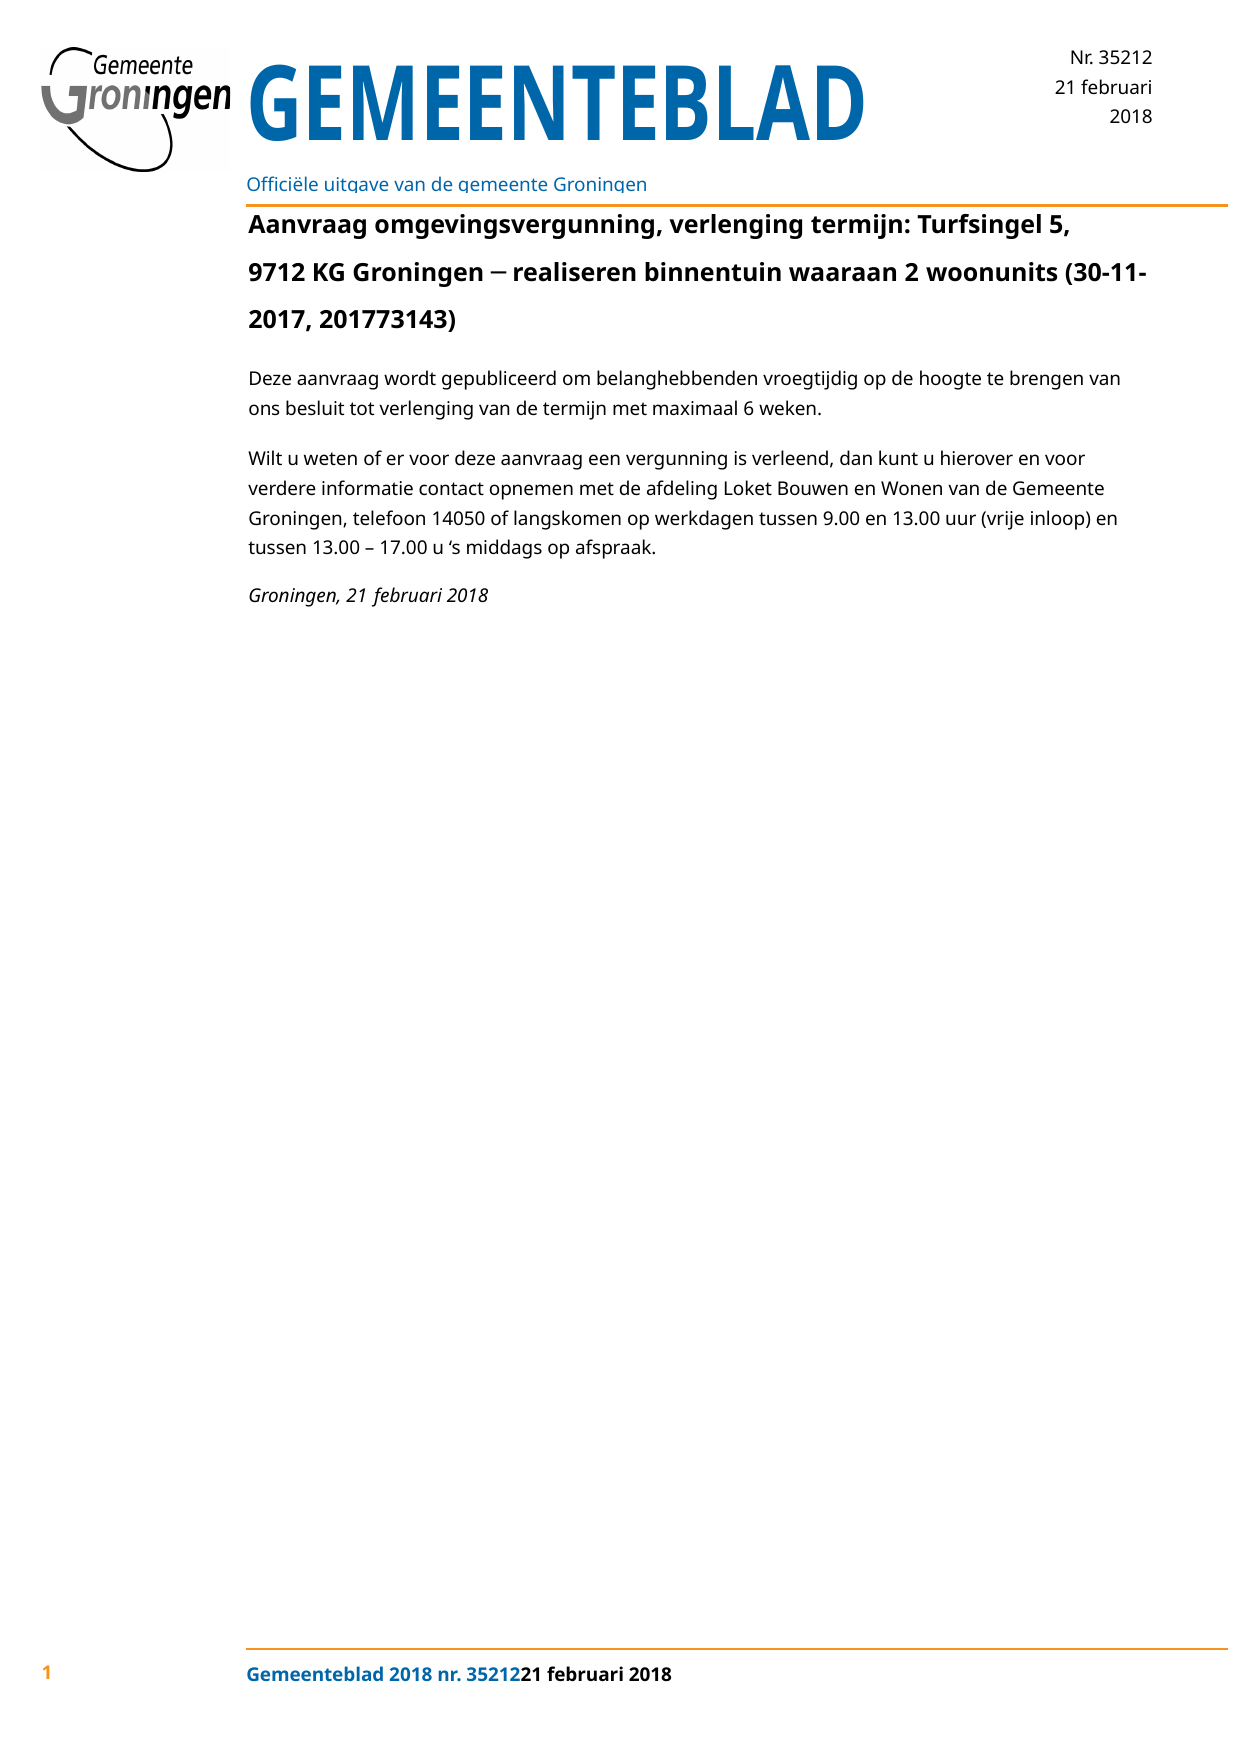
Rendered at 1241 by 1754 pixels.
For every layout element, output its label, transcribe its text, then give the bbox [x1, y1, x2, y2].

picture [41, 47, 231, 172]
text Deze aanvraag wordt gepubliceerd om belanghebbenden vroegtijdig op de hoogte te brengen van ons besluit tot verlenging van de termijn met maximaal 6 weken. [248, 366, 1152, 421]
text Aanvraag omgevingsvergunning, verlenging termijn: Turfsingel 5, 9712 KG Groningen ─ realiseren binnentuin waaraan 2 woonunits (30-11-2017, 201773143) [248, 207, 1152, 336]
text Wilt u weten of er voor deze aanvraag een vergunning is verleend, dan kunt u hierover en voor verdere informatie contact opnemen met de afdeling Loket Bouwen en Wonen van de Gemeente Groningen, telefoon 14050 of langskomen op werkdagen tussen 9.00 en 13.00 uur (vrije inloop) en tussen 13.00 – 17.00 u ‘s middags op afspraak. [248, 446, 1152, 560]
text Groningen, 21 februari 2018 [248, 582, 1152, 608]
